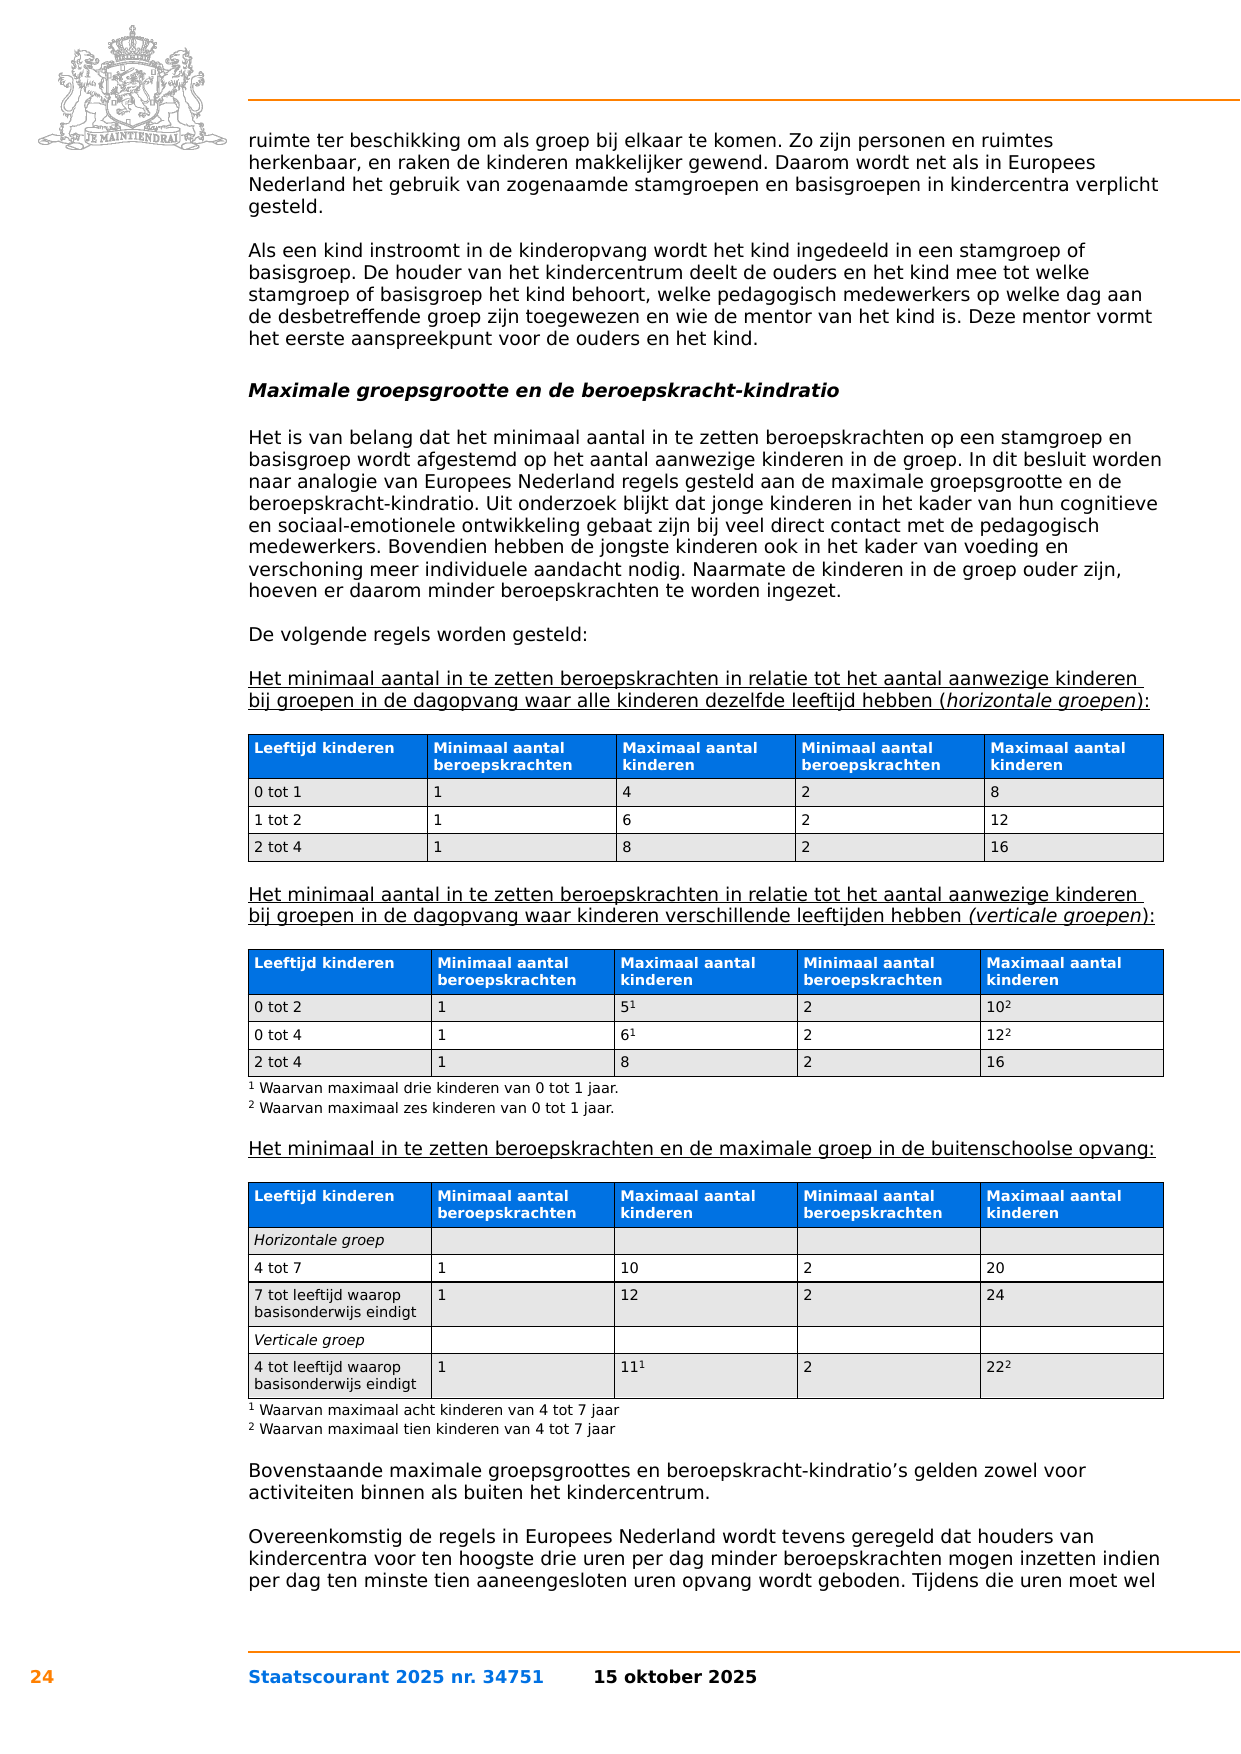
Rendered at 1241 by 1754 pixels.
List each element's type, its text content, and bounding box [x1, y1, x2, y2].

table_cell 1 [432, 1022, 614, 1048]
table_cell 111 [615, 1354, 797, 1397]
table_cell 2 [798, 1022, 980, 1048]
table_cell 2 [796, 807, 984, 833]
table_cell 12 [615, 1283, 797, 1326]
table_cell 1 Waarvan maximaal acht kinderen van 4 tot 7 jaar 2 Waarvan maximaal tien kinderen van 4 tot 7 jaar [248, 1399, 1163, 1438]
table_cell 16 [981, 1050, 1163, 1076]
table_cell 6 [617, 807, 795, 833]
table_cell 4 [617, 779, 795, 806]
table_header Maximaal aantal kinderen [615, 1183, 797, 1227]
text Als een kind instroomt in de kinderopvang wordt het kind ingedeeld in een stamgroep of basisgroep. De houder van het kindercentrum deelt de ouders en het kind mee tot welke stamgroep of basisgroep het kind behoort, welke pedagogisch medewerkers op welke dag aan de desbetreffende groep zijn toegewezen en wie de mentor van het kind is. Deze mentor vormt het eerste aanspreekpunt voor de ouders en het kind. [248, 240, 1163, 349]
table_cell 2 [798, 1283, 980, 1326]
table_cell 222 [981, 1354, 1163, 1397]
table_cell 24 [981, 1283, 1163, 1326]
text Bovenstaande maximale groepsgroottes en beroepskracht-kindratio’s gelden zowel voor activiteiten binnen als buiten het kindercentrum. [248, 1460, 1163, 1504]
text Het minimaal aantal in te zetten beroepskrachten in relatie tot het aantal aanwezige kinderen bij groepen in de dagopvang waar kinderen verschillende leeftijden hebben (verticale groepen): [248, 883, 1163, 927]
table_cell Verticale groep [249, 1327, 431, 1353]
table_cell 1 [428, 779, 616, 806]
table_cell [981, 1228, 1163, 1254]
table_cell 122 [981, 1022, 1163, 1048]
table_cell 0 tot 2 [249, 995, 431, 1021]
table_cell 1 [428, 834, 616, 861]
table_cell 0 tot 1 [249, 779, 427, 806]
table_cell [798, 1327, 980, 1353]
table_cell 0 tot 4 [249, 1022, 431, 1048]
table_cell 51 [615, 995, 797, 1021]
table_header Minimaal aantal beroepskrachten [798, 950, 980, 994]
table_cell 2 [796, 779, 984, 806]
table_header Maximaal aantal kinderen [615, 950, 797, 994]
table_header Maximaal aantal kinderen [981, 950, 1163, 994]
table_cell 12 [985, 807, 1163, 833]
table_cell 8 [615, 1050, 797, 1076]
text ruimte ter beschikking om als groep bij elkaar te komen. Zo zijn personen en ruimtes herkenbaar, en raken de kinderen makkelijker gewend. Daarom wordt net als in Europees Nederland het gebruik van zogenaamde stamgroepen en basisgroepen in kindercentra verplicht gesteld. [248, 130, 1163, 218]
table_cell 1 [432, 1283, 614, 1326]
table_header Leeftijd kinderen [249, 735, 427, 778]
table_cell 1 [432, 1255, 614, 1281]
table_cell 2 tot 4 [249, 1050, 431, 1076]
table_cell 61 [615, 1022, 797, 1048]
table_header Minimaal aantal beroepskrachten [432, 950, 614, 994]
table_cell Horizontale groep [249, 1228, 431, 1254]
table_header Maximaal aantal kinderen [981, 1183, 1163, 1227]
table_cell 16 [985, 834, 1163, 861]
table_cell 1 [432, 1354, 614, 1397]
table_cell 7 tot leeftijd waarop basisonderwijs eindigt [249, 1283, 431, 1326]
text Overeenkomstig de regels in Europees Nederland wordt tevens geregeld dat houders van kindercentra voor ten hoogste drie uren per dag minder beroepskrachten mogen inzetten indien per dag ten minste tien aaneengesloten uren opvang wordt geboden. Tijdens die uren moet wel [248, 1526, 1163, 1592]
table_cell 2 [798, 1354, 980, 1397]
table_cell [432, 1228, 614, 1254]
table_cell 1 Waarvan maximaal drie kinderen van 0 tot 1 jaar. 2 Waarvan maximaal zes kinderen van 0 tot 1 jaar. [248, 1077, 1163, 1116]
table_cell 20 [981, 1255, 1163, 1281]
table_cell 1 [432, 995, 614, 1021]
table_cell 4 tot 7 [249, 1255, 431, 1281]
text Het is van belang dat het minimaal aantal in te zetten beroepskrachten op een stamgroep en basisgroep wordt afgestemd op het aantal aanwezige kinderen in de groep. In dit besluit worden naar analogie van Europees Nederland regels gesteld aan de maximale groepsgrootte en de beroepskracht-kindratio. Uit onderzoek blijkt dat jonge kinderen in het kader van hun cognitieve en sociaal-emotionele ontwikkeling gebaat zijn bij veel direct contact met de pedagogisch medewerkers. Bovendien hebben de jongste kinderen ook in het kader van voeding en verschoning meer individuele aandacht nodig. Naarmate de kinderen in de groep ouder zijn, hoeven er daarom minder beroepskrachten te worden ingezet. [248, 427, 1163, 602]
table_cell 4 tot leeftijd waarop basisonderwijs eindigt [249, 1354, 431, 1397]
table_cell [432, 1327, 614, 1353]
table_cell [798, 1228, 980, 1254]
table_cell [615, 1228, 797, 1254]
table_cell 2 [798, 1255, 980, 1281]
table_cell 2 [798, 1050, 980, 1076]
text Het minimaal aantal in te zetten beroepskrachten in relatie tot het aantal aanwezige kinderen bij groepen in de dagopvang waar alle kinderen dezelfde leeftijd hebben (horizontale groepen): [248, 668, 1163, 712]
table_header Minimaal aantal beroepskrachten [796, 735, 984, 778]
table_cell 1 tot 2 [249, 807, 427, 833]
table_cell 1 [428, 807, 616, 833]
table_cell 1 [432, 1050, 614, 1076]
table_header Maximaal aantal kinderen [985, 735, 1163, 778]
table_cell 102 [981, 995, 1163, 1021]
table_header Minimaal aantal beroepskrachten [798, 1183, 980, 1227]
table_cell [981, 1327, 1163, 1353]
table_cell 2 tot 4 [249, 834, 427, 861]
table_header Minimaal aantal beroepskrachten [428, 735, 616, 778]
table_header Leeftijd kinderen [249, 950, 431, 994]
text De volgende regels worden gesteld: [248, 624, 1163, 646]
table_cell 8 [617, 834, 795, 861]
table_header Maximaal aantal kinderen [617, 735, 795, 778]
text Het minimaal in te zetten beroepskrachten en de maximale groep in de buitenschoolse opvang: [248, 1138, 1163, 1160]
table_cell 10 [615, 1255, 797, 1281]
table_cell 2 [798, 995, 980, 1021]
subtitle Maximale groepsgrootte en de beroepskracht-kindratio [248, 379, 1163, 402]
picture [38, 25, 227, 150]
table_header Leeftijd kinderen [249, 1183, 431, 1227]
table_header Minimaal aantal beroepskrachten [432, 1183, 614, 1227]
table_cell 2 [796, 834, 984, 861]
table_cell 8 [985, 779, 1163, 806]
table_cell [615, 1327, 797, 1353]
